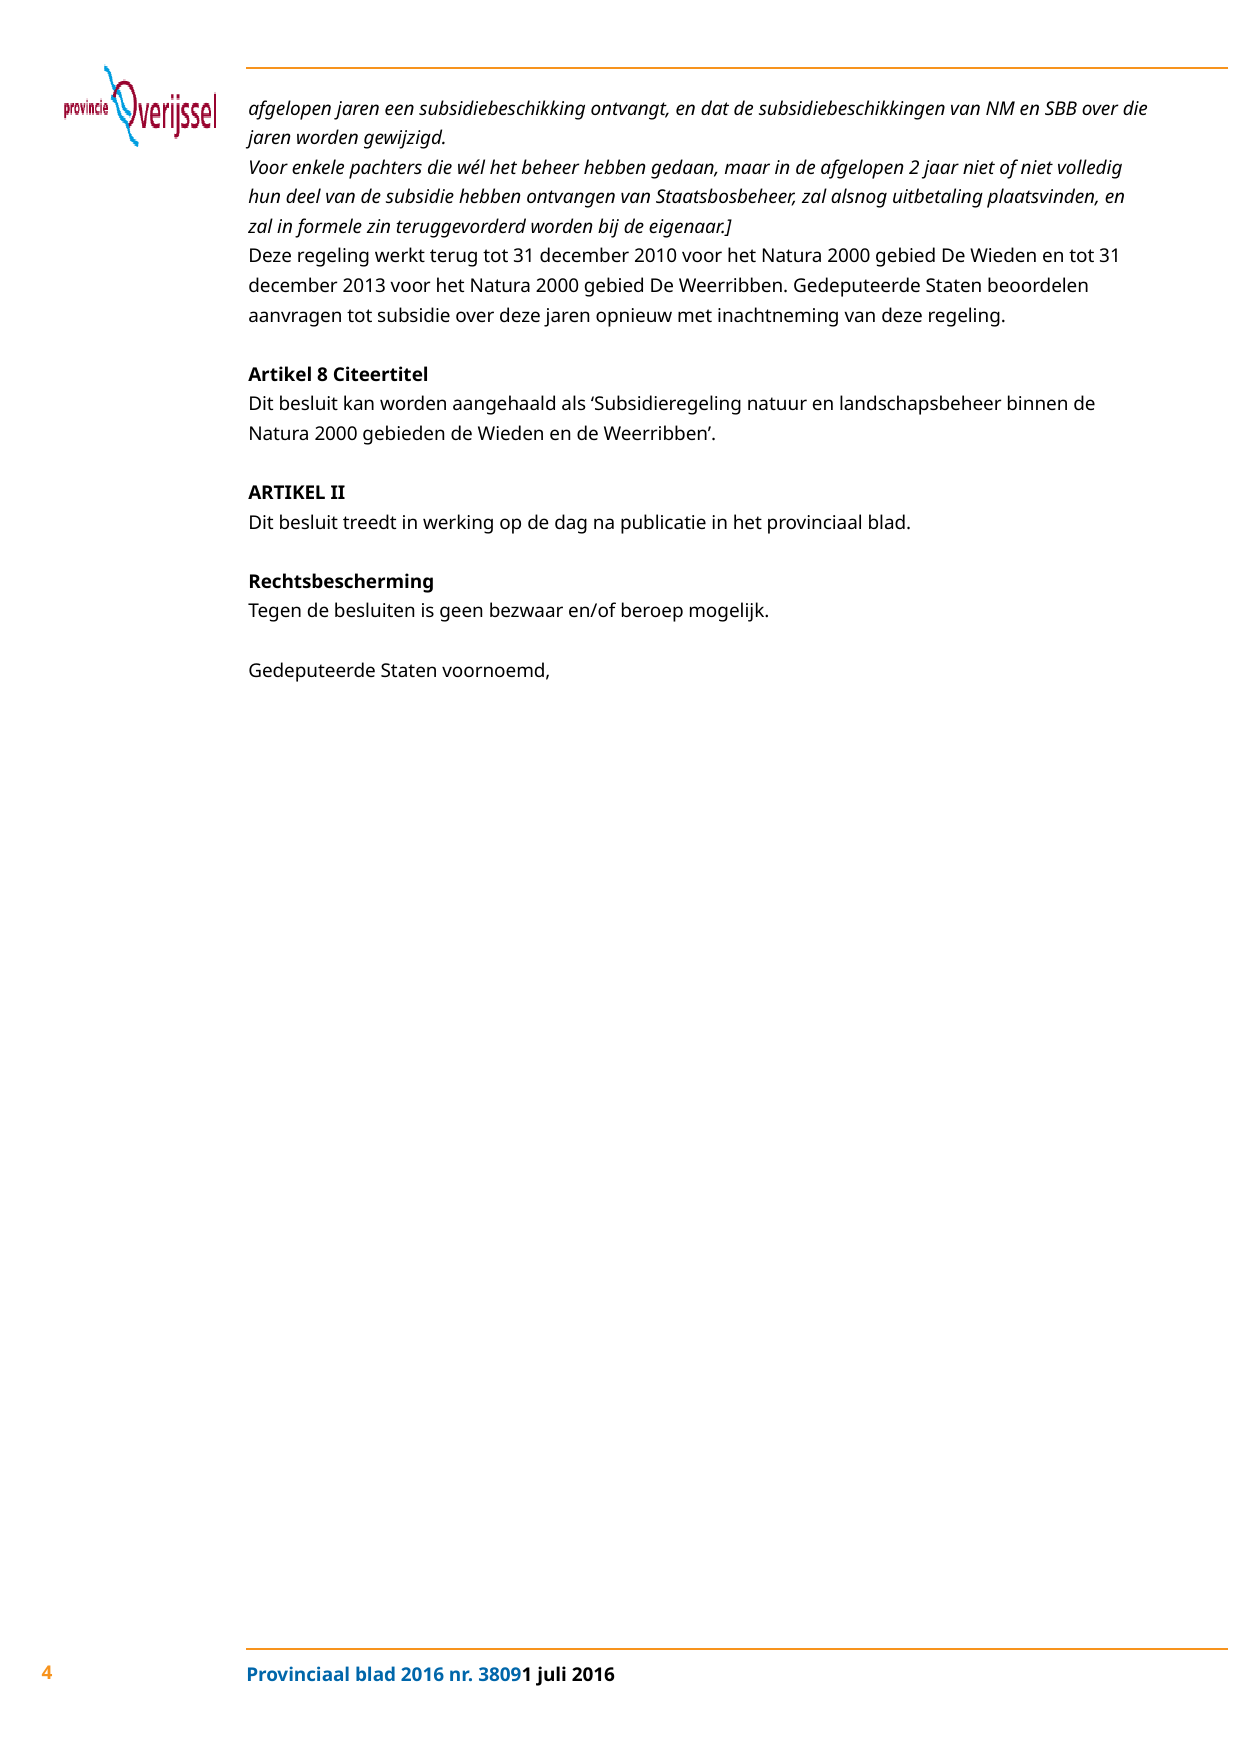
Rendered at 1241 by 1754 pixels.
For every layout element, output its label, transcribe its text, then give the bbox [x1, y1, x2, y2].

text Artikel 8 Citeertitel [248, 361, 1152, 387]
picture [41, 47, 231, 172]
text Voor enkele pachters die wél het beheer hebben gedaan, maar in de afgelopen 2 jaar niet of niet volledig hun deel van de subsidie hebben ontvangen van Staatsbosbeheer, zal alsnog uitbetaling plaatsvinden, en zal in formele zin teruggevorderd worden bij de eigenaar.] [248, 154, 1152, 239]
text Deze regeling werkt terug tot 31 december 2010 voor het Natura 2000 gebied De Wieden en tot 31 december 2013 voor het Natura 2000 gebied De Weerribben. Gedeputeerde Staten beoordelen aanvragen tot subsidie over deze jaren opnieuw met inachtneming van deze regeling. [248, 243, 1152, 328]
text Tegen de besluiten is geen bezwaar en/of beroep mogelijk. [248, 598, 1152, 623]
text Gedeputeerde Staten voornoemd, [248, 657, 1152, 683]
text Rechtsbescherming [248, 568, 1152, 594]
text afgelopen jaren een subsidiebeschikking ontvangt, en dat de subsidiebeschikkingen van NM en SBB over die jaren worden gewijzigd. [248, 95, 1152, 150]
text Dit besluit kan worden aangehaald als ‘Subsidieregeling natuur en landschapsbeheer binnen de Natura 2000 gebieden de Wieden en de Weerribben’. [248, 391, 1152, 446]
text Dit besluit treedt in werking op de dag na publicatie in het provinciaal blad. [248, 509, 1152, 535]
text ARTIKEL II [248, 479, 1152, 505]
